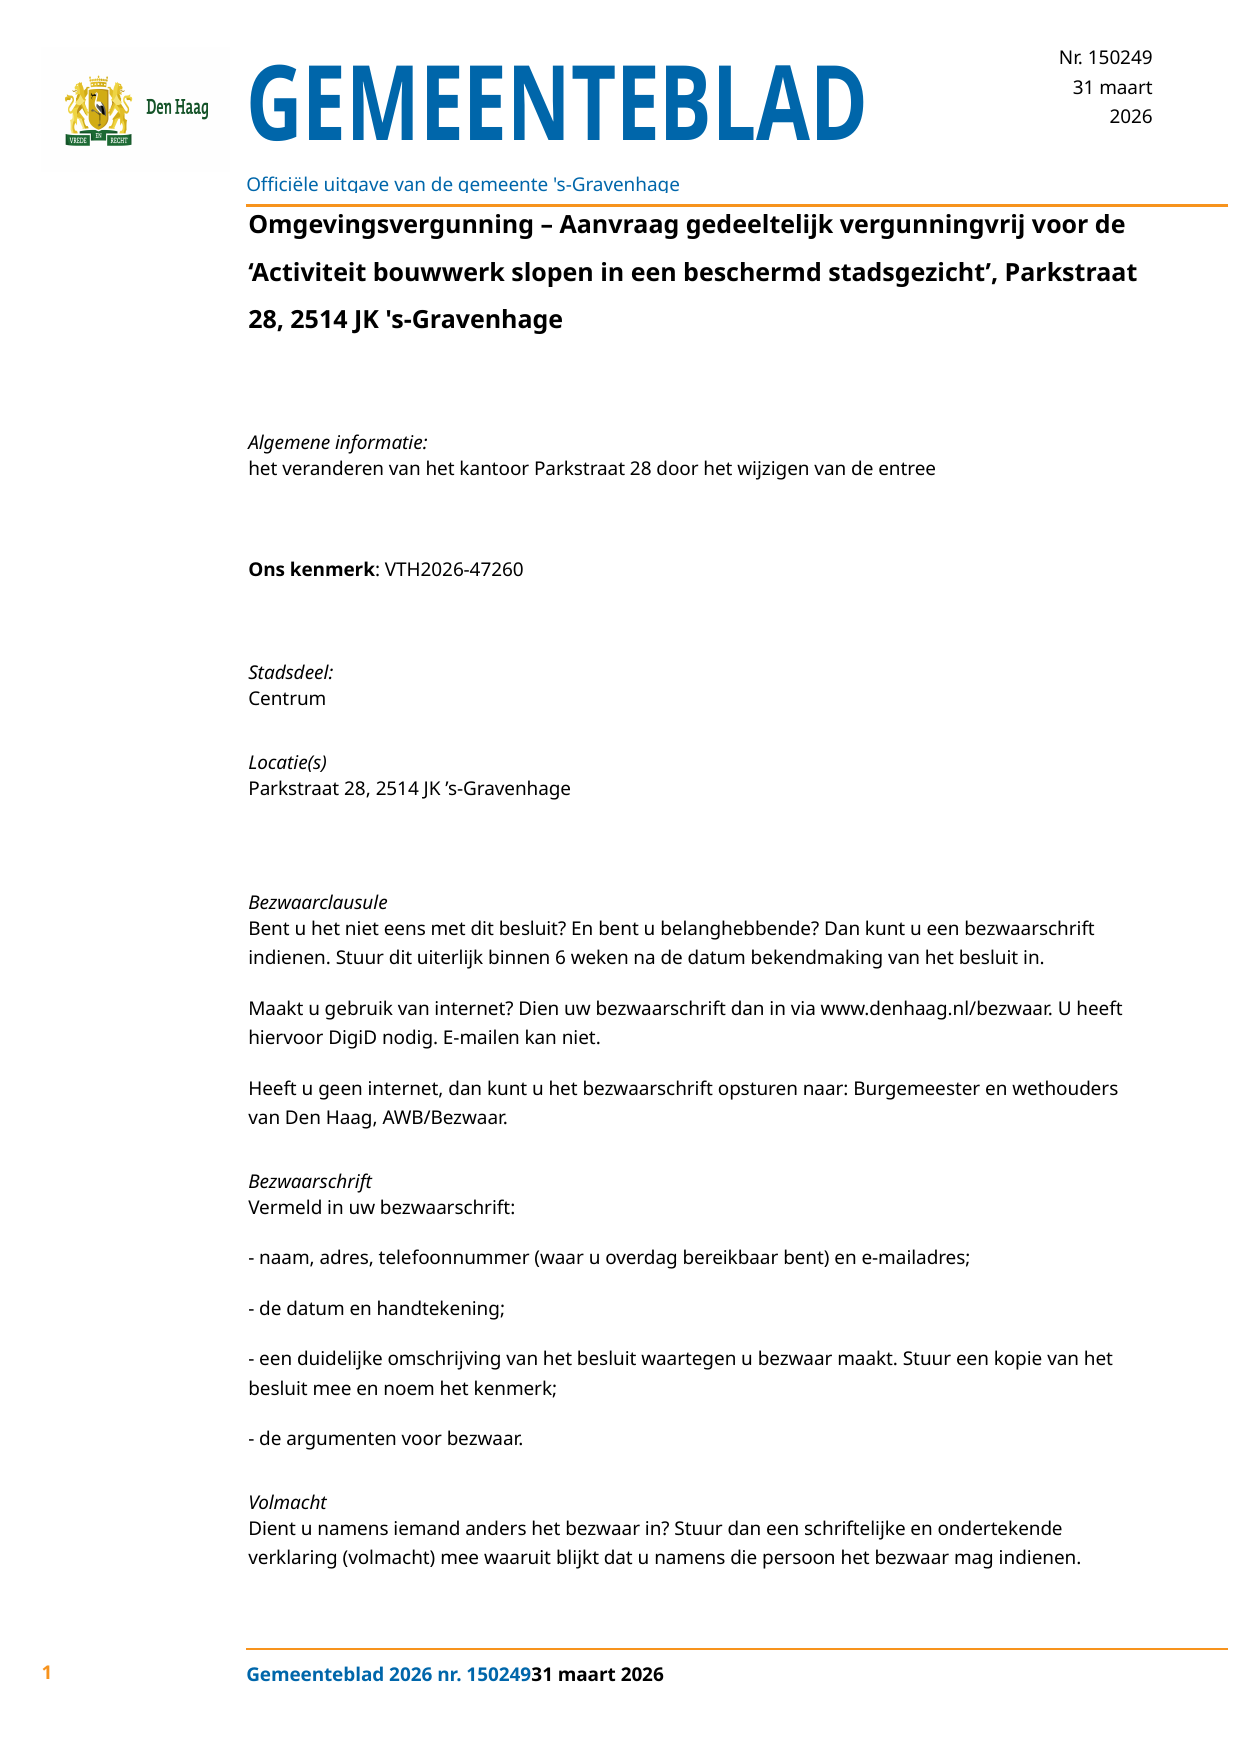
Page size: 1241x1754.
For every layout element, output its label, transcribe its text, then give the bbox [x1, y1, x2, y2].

text Heeft u geen internet, dan kunt u het bezwaarschrift opsturen naar: Burgemeester en wethouders van Den Haag, AWB/Bezwaar. [248, 1075, 1152, 1130]
text - de argumenten voor bezwaar. [248, 1425, 1152, 1451]
text Locatie(s) [248, 749, 1152, 775]
text het veranderen van het kantoor Parkstraat 28 door het wijzigen van de entree [248, 455, 1152, 481]
text Omgevingsvergunning – Aanvraag gedeeltelijk vergunningvrij voor de ‘Activiteit bouwwerk slopen in een beschermd stadsgezicht’, Parkstraat 28, 2514 JK 's-Gravenhage [248, 207, 1152, 336]
text - een duidelijke omschrijving van het besluit waartegen u bezwaar maakt. Stuur een kopie van het besluit mee en noem het kenmerk; [248, 1345, 1152, 1401]
text Bent u het niet eens met dit besluit? En bent u belanghebbende? Dan kunt u een bezwaarschrift indienen. Stuur dit uiterlijk binnen 6 weken na de datum bekendmaking van het besluit in. [248, 915, 1152, 970]
text Vermeld in uw bezwaarschrift: [248, 1194, 1152, 1220]
text Dient u namens iemand anders het bezwaar in? Stuur dan een schriftelijke en ondertekende verklaring (volmacht) mee waaruit blijkt dat u namens die persoon het bezwaar mag indienen. [248, 1515, 1152, 1570]
picture [41, 47, 231, 172]
text - de datum en handtekening; [248, 1295, 1152, 1321]
text Centrum [248, 685, 1152, 711]
text Parkstraat 28, 2514 JK ’s-Gravenhage [248, 775, 1152, 800]
text Bezwaarschrift [248, 1168, 1152, 1194]
text Algemene informatie: [248, 429, 1152, 455]
text - naam, adres, telefoonnummer (waar u overdag bereikbaar bent) en e-mailadres; [248, 1244, 1152, 1270]
text Maakt u gebruik van internet? Dien uw bezwaarschrift dan in via www.denhaag.nl/bezwaar. U heeft hiervoor DigiD nodig. E-mailen kan niet. [248, 995, 1152, 1050]
text Ons kenmerk: VTH2026-47260 [248, 556, 1152, 582]
text Stadsdeel: [248, 659, 1152, 685]
text Bezwaarclausule [248, 889, 1152, 915]
text Volmacht [248, 1489, 1152, 1515]
